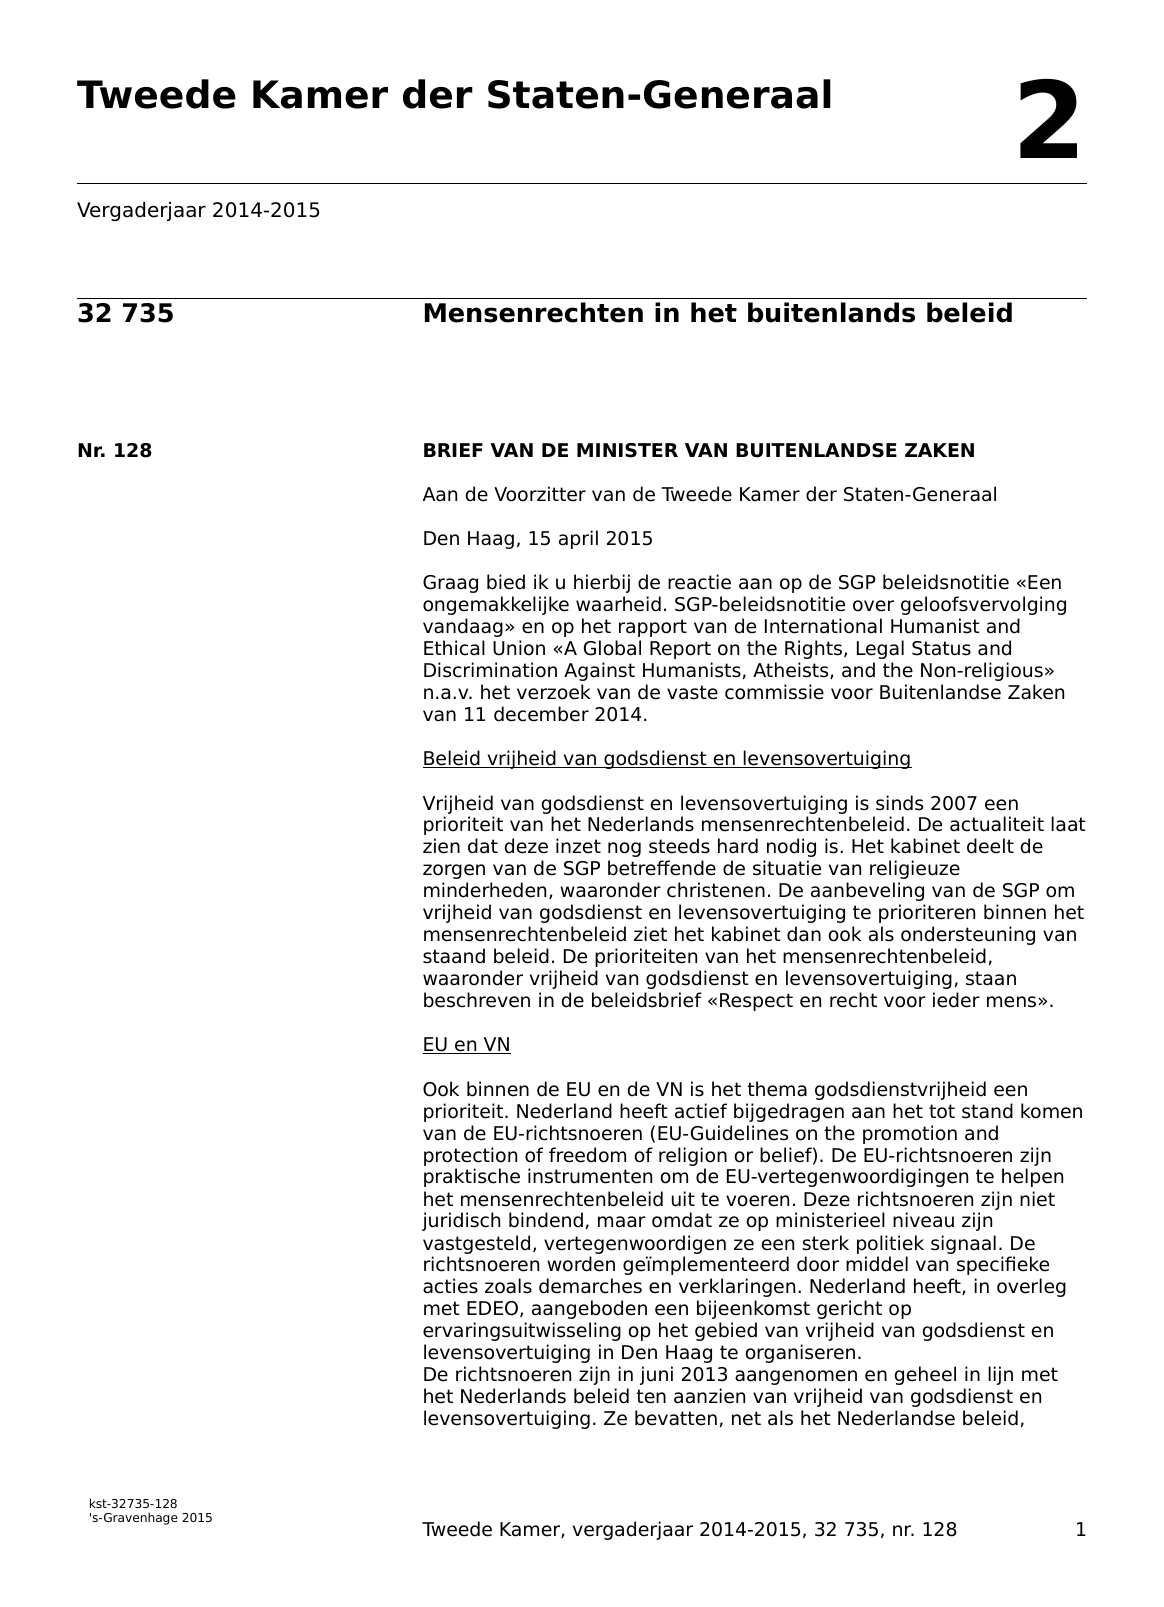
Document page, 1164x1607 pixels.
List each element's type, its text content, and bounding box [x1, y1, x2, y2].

text Vrijheid van godsdienst en levensovertuiging is sinds 2007 een prioriteit van het Nederlands mensenrechtenbeleid. De actualiteit laat zien dat deze inzet nog steeds hard nodig is. Het kabinet deelt de zorgen van de SGP betreffende de situatie van religieuze minderheden, waaronder christenen. De aanbeveling van de SGP om vrijheid van godsdienst en levensovertuiging te prioriteren binnen het mensenrechtenbeleid ziet het kabinet dan ook als ondersteuning van staand beleid. De prioriteiten van het mensenrechtenbeleid, waaronder vrijheid van godsdienst en levensovertuiging, staan beschreven in de beleidsbrief «Respect en recht voor ieder mens». [422, 792, 1087, 1012]
table_header Tweede Kamer der Staten-Generaal [77, 59, 886, 183]
text Aan de Voorzitter van de Tweede Kamer der Staten-Generaal [422, 484, 1087, 506]
text Graag bied ik u hierbij de reactie aan op de SGP beleidsnotitie «Een ongemakkelijke waarheid. SGP-beleidsnotitie over geloofsvervolging vandaag» en op het rapport van de International Humanist and Ethical Union «A Global Report on the Rights, Legal Status and Discrimination Against Humanists, Atheists, and the Non-religious» n.a.v. het verzoek van de vaste commissie voor Buitenlandse Zaken van 11 december 2014. [422, 572, 1087, 726]
table_header 2 [886, 59, 1087, 183]
subtitle Beleid vrijheid van godsdienst en levensovertuiging [422, 748, 1087, 770]
subtitle 32 735 Mensenrechten in het buitenlands beleid [77, 299, 1087, 329]
text Den Haag, 15 april 2015 [422, 528, 1087, 550]
text 's-Gravenhage 2015 [88, 1511, 323, 1525]
table_cell Vergaderjaar 2014-2015 [77, 184, 1087, 298]
subtitle EU en VN [422, 1034, 1087, 1056]
text De richtsnoeren zijn in juni 2013 aangenomen en geheel in lijn met het Nederlands beleid ten aanzien van vrijheid van godsdienst en levensovertuiging. Ze bevatten, net als het Nederlandse beleid, [422, 1364, 1087, 1430]
text kst-32735-128 [88, 1497, 323, 1511]
subtitle Nr. 128 BRIEF VAN DE MINISTER VAN BUITENLANDSE ZAKEN [77, 440, 1087, 462]
text Ook binnen de EU en de VN is het thema godsdienstvrijheid een prioriteit. Nederland heeft actief bijgedragen aan het tot stand komen van de EU-richtsnoeren (EU-Guidelines on the promotion and protection of freedom of religion or belief). De EU-richtsnoeren zijn praktische instrumenten om de EU-vertegenwoordigingen te helpen het mensenrechtenbeleid uit te voeren. Deze richtsnoeren zijn niet juridisch bindend, maar omdat ze op ministerieel niveau zijn vastgesteld, vertegenwoordigen ze een sterk politiek signaal. De richtsnoeren worden geïmplementeerd door middel van specifieke acties zoals demarches en verklaringen. Nederland heeft, in overleg met EDEO, aangeboden een bijeenkomst gericht op ervaringsuitwisseling op het gebied van vrijheid van godsdienst en levensovertuiging in Den Haag te organiseren. [422, 1078, 1087, 1364]
